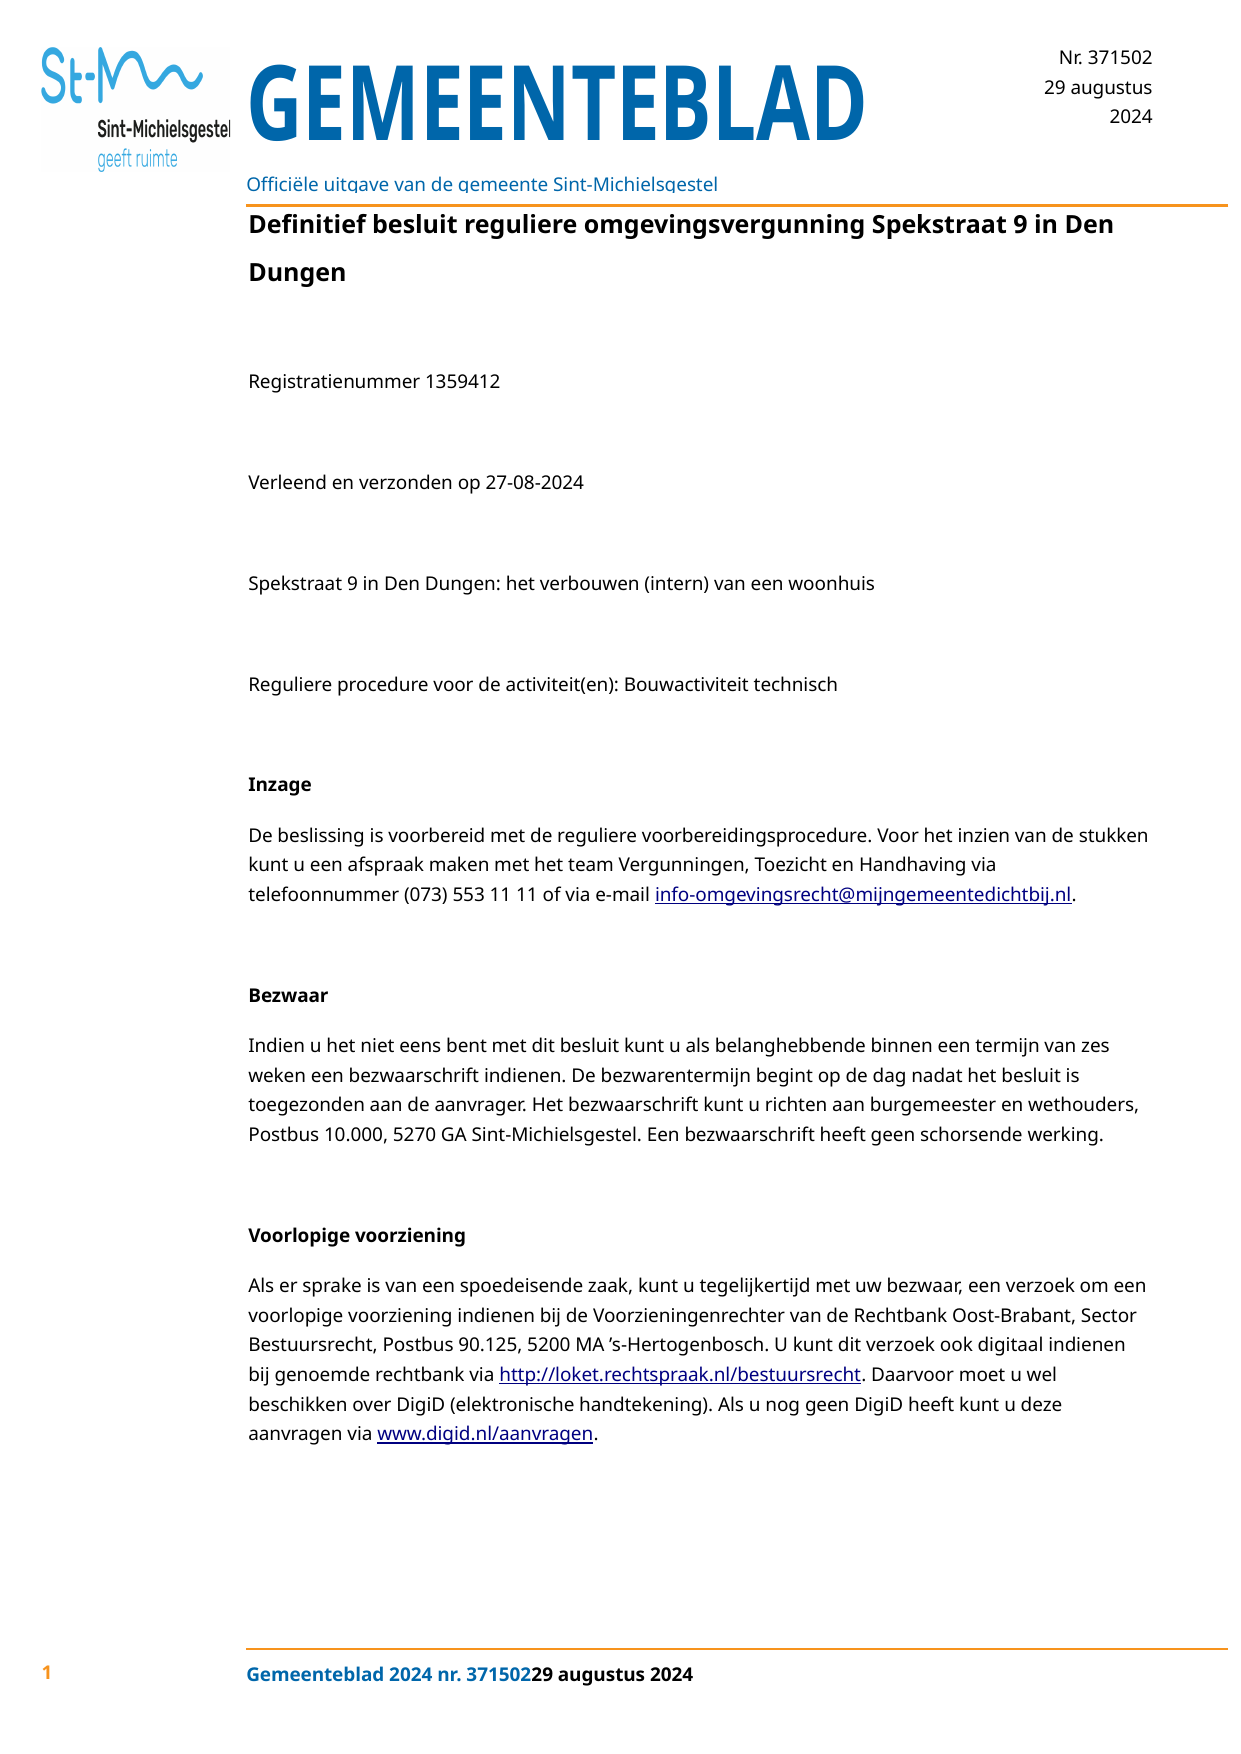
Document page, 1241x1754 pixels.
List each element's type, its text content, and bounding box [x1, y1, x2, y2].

text Spekstraat 9 in Den Dungen: het verbouwen (intern) van een woonhuis [248, 570, 1152, 596]
text Bezwaar [248, 982, 1152, 1008]
text Als er sprake is van een spoedeisende zaak, kunt u tegelijkertijd met uw bezwaar, een verzoek om een voorlopige voorziening indienen bij de Voorzieningenrechter van de Rechtbank Oost-Brabant, Sector Bestuursrecht, Postbus 90.125, 5200 MA ’s-Hertogenbosch. U kunt dit verzoek ook digitaal indienen bij genoemde rechtbank via http://loket.rechtspraak.nl/bestuursrecht. Daarvoor moet u wel beschikken over DigiD (elektronische handtekening). Als u nog geen DigiD heeft kunt u deze aanvragen via www.digid.nl/aanvragen. [248, 1272, 1152, 1446]
text De beslissing is voorbereid met de reguliere voorbereidingsprocedure. Voor het inzien van de stukken kunt u een afspraak maken met het team Vergunningen, Toezicht en Handhaving via telefoonnummer (073) 553 11 11 of via e-mail info-omgevingsrecht@mijngemeentedichtbij.nl. [248, 822, 1152, 907]
text Definitief besluit reguliere omgevingsvergunning Spekstraat 9 in Den Dungen [248, 207, 1152, 288]
text Voorlopige voorziening [248, 1222, 1152, 1248]
text Verleend en verzonden op 27-08-2024 [248, 469, 1152, 495]
text Inzage [248, 772, 1152, 797]
text Reguliere procedure voor de activiteit(en): Bouwactiviteit technisch [248, 671, 1152, 697]
picture [41, 47, 231, 172]
text Registratienummer 1359412 [248, 368, 1152, 394]
text Indien u het niet eens bent met dit besluit kunt u als belanghebbende binnen een termijn van zes weken een bezwaarschrift indienen. De bezwarentermijn begint op de dag nadat het besluit is toegezonden aan de aanvrager. Het bezwaarschrift kunt u richten aan burgemeester en wethouders, Postbus 10.000, 5270 GA Sint-Michielsgestel. Een bezwaarschrift heeft geen schorsende werking. [248, 1032, 1152, 1147]
